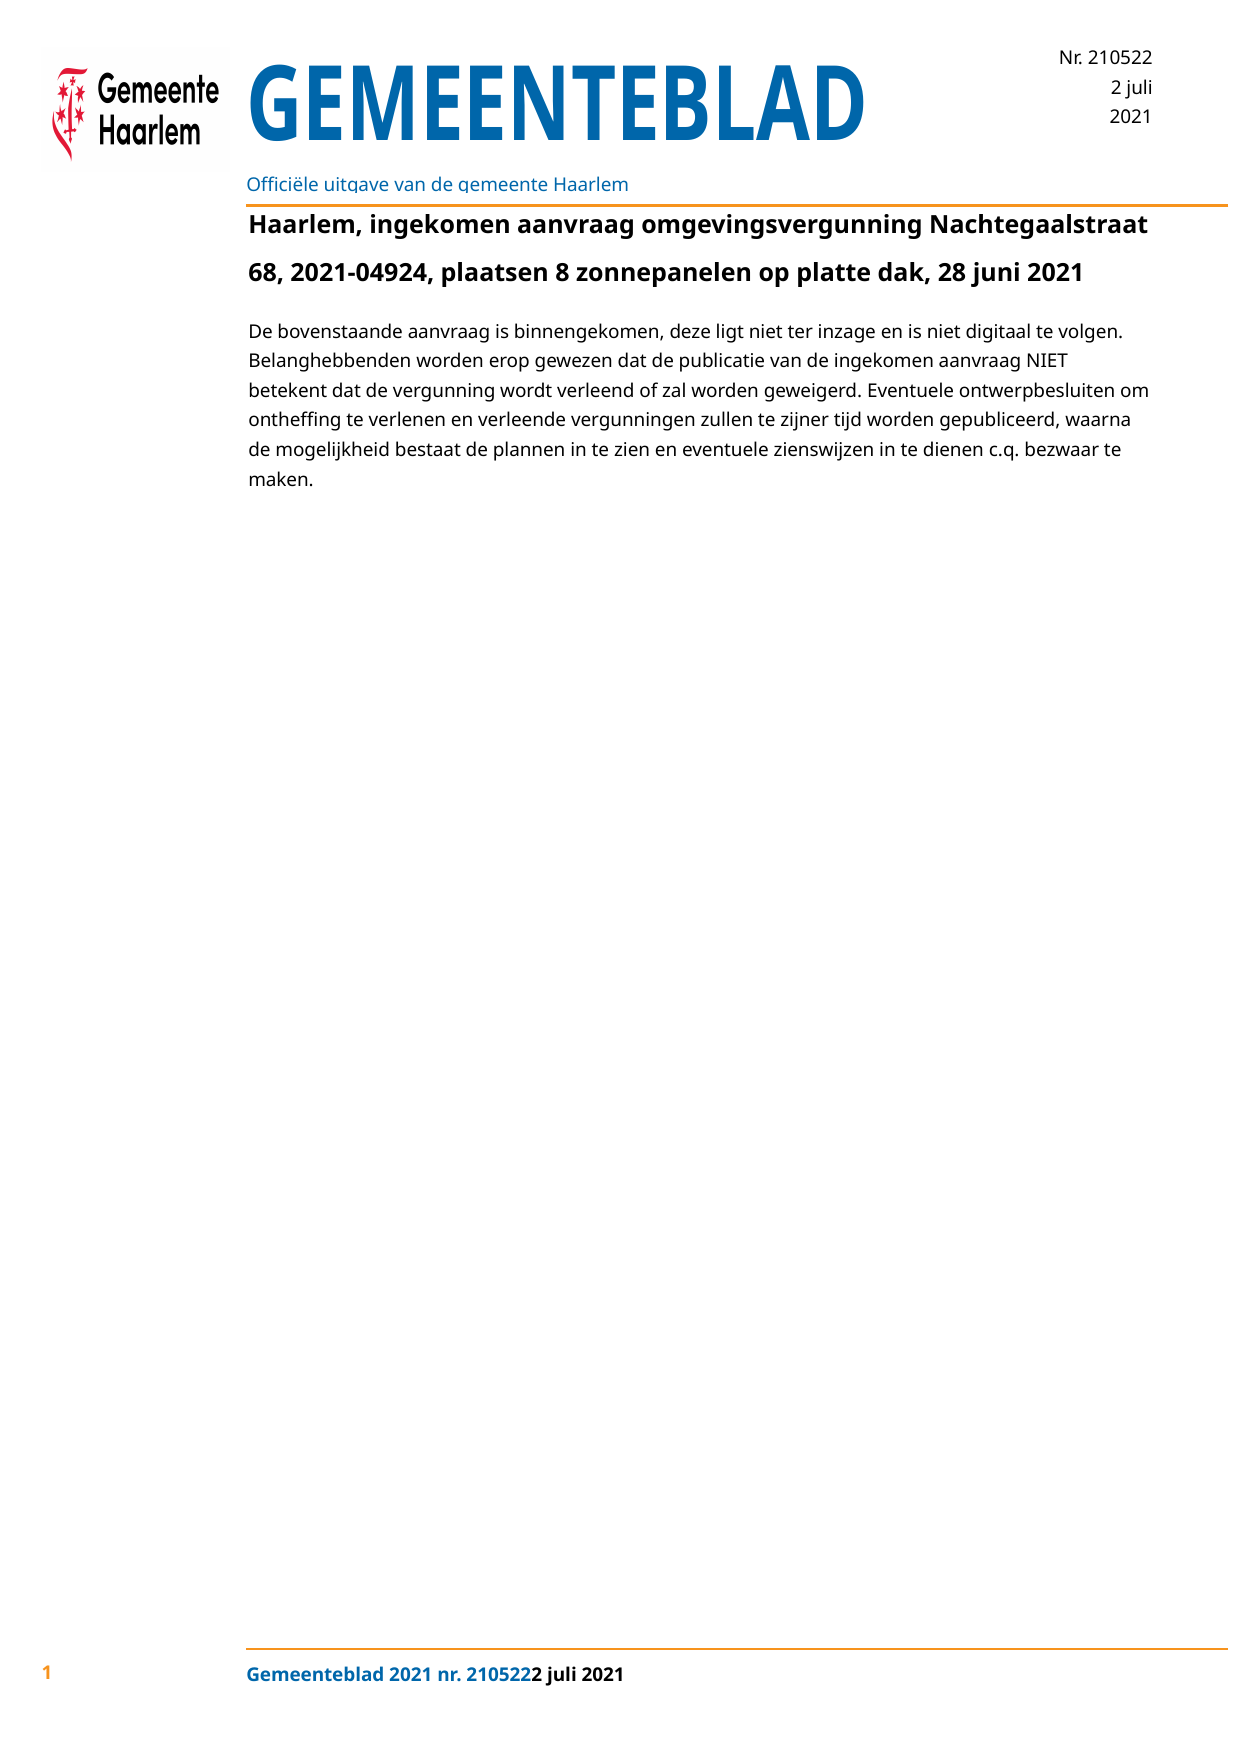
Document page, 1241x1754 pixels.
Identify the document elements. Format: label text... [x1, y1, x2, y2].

picture [41, 47, 231, 172]
text De bovenstaande aanvraag is binnengekomen, deze ligt niet ter inzage en is niet digitaal te volgen. Belanghebbenden worden erop gewezen dat de publicatie van de ingekomen aanvraag NIET betekent dat de vergunning wordt verleend of zal worden geweigerd. Eventuele ontwerpbesluiten om ontheffing te verlenen en verleende vergunningen zullen te zijner tijd worden gepubliceerd, waarna de mogelijkheid bestaat de plannen in te zien en eventuele zienswijzen in te dienen c.q. bezwaar te maken. [248, 318, 1152, 492]
text Haarlem, ingekomen aanvraag omgevingsvergunning Nachtegaalstraat 68, 2021-04924, plaatsen 8 zonnepanelen op platte dak, 28 juni 2021 [248, 207, 1152, 288]
